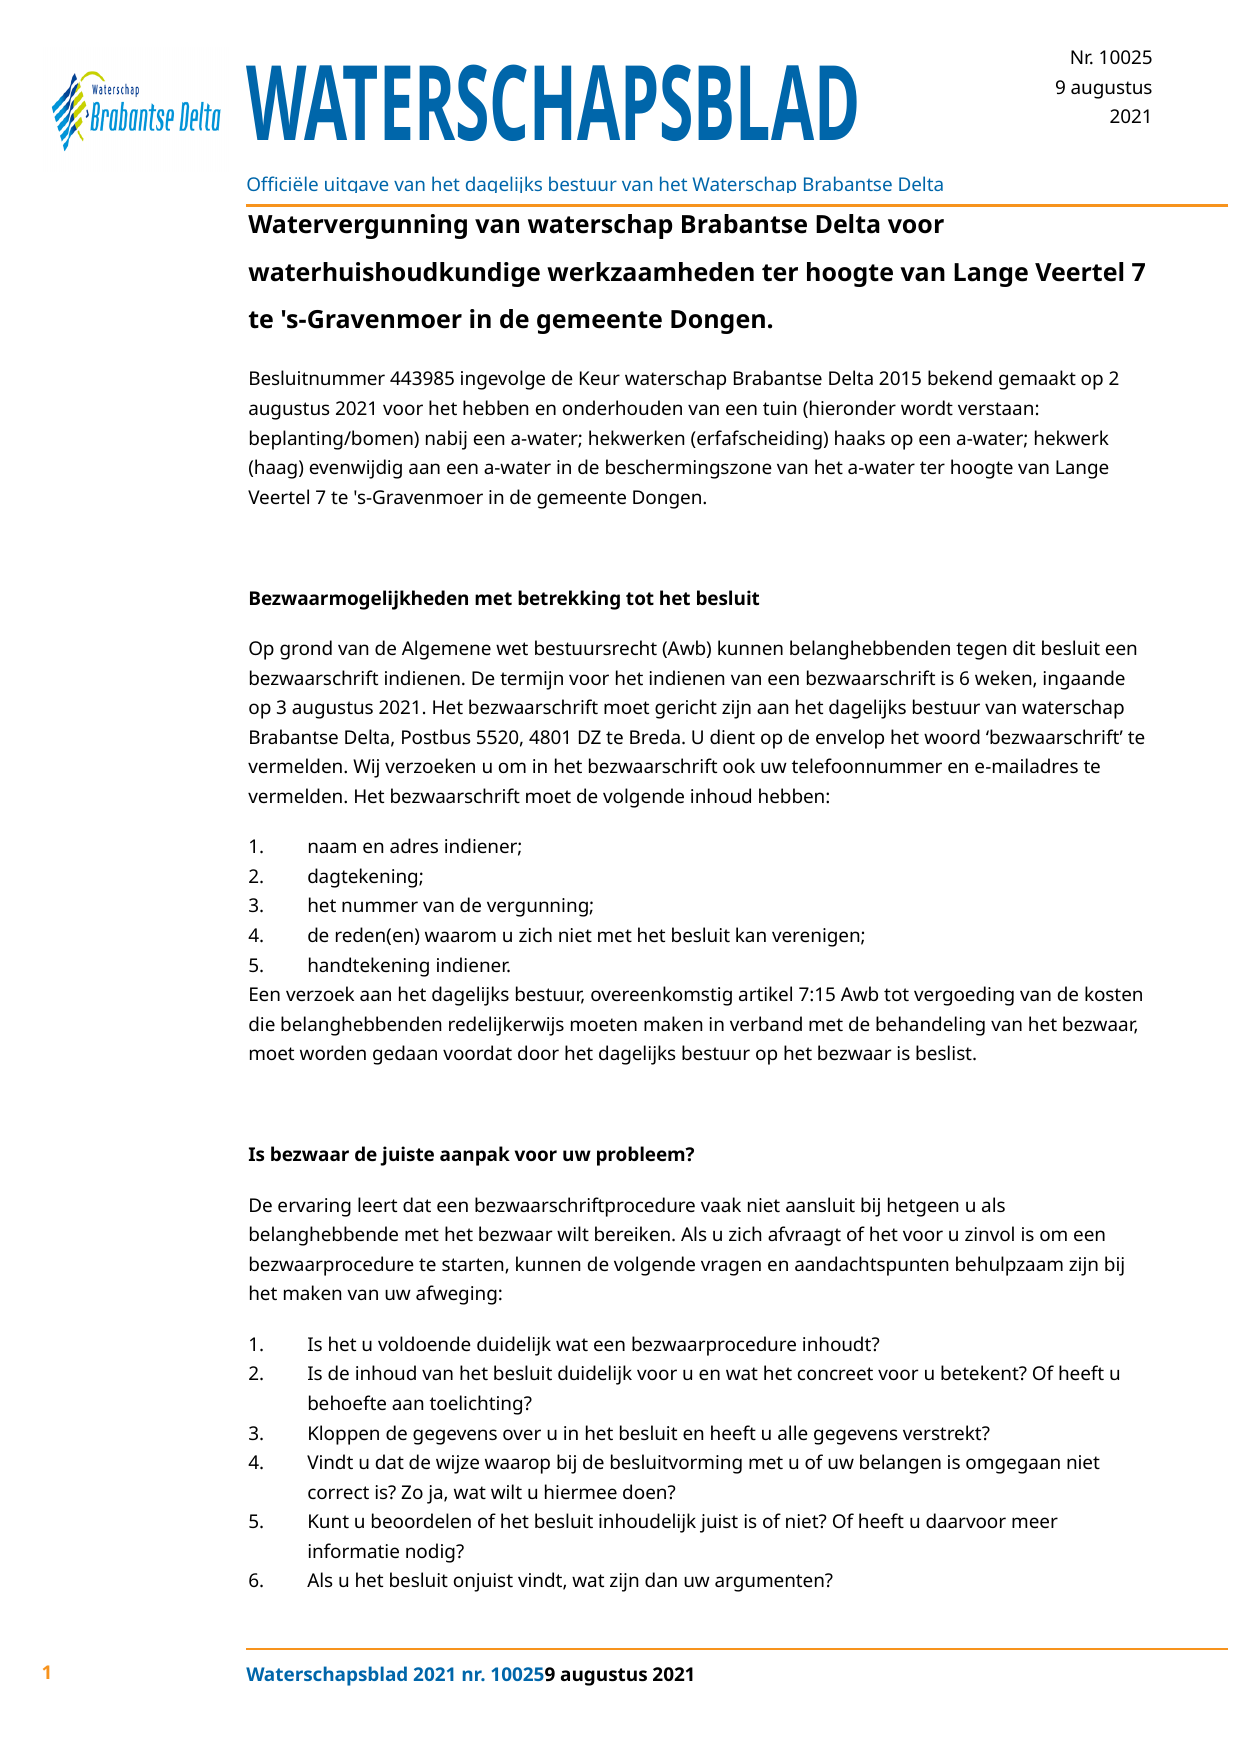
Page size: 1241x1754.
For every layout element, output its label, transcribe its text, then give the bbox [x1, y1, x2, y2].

list Kloppen de gegevens over u in het besluit en heeft u alle gegevens verstrekt? [248, 1420, 1152, 1445]
text Is bezwaar de juiste aanpak voor uw probleem? [248, 1141, 1152, 1167]
text Bezwaarmogelijkheden met betrekking tot het besluit [248, 585, 1152, 610]
list Kunt u beoordelen of het besluit inhoudelijk juist is of niet? Of heeft u daarvoor meer informatie nodig? [248, 1508, 1152, 1564]
list Is het u voldoende duidelijk wat een bezwaarprocedure inhoudt? [248, 1331, 1152, 1357]
list het nummer van de vergunning; [248, 893, 1152, 918]
text Een verzoek aan het dagelijks bestuur, overeenkomstig artikel 7:15 Awb tot vergoeding van de kosten die belanghebbenden redelijkerwijs moeten maken in verband met de behandeling van het bezwaar, moet worden gedaan voordat door het dagelijks bestuur op het bezwaar is beslist. [248, 981, 1152, 1066]
picture [41, 47, 231, 172]
list naam en adres indiener; [248, 833, 1152, 859]
list Vindt u dat de wijze waarop bij de besluitvorming met u of uw belangen is omgegaan niet correct is? Zo ja, wat wilt u hiermee doen? [248, 1449, 1152, 1504]
list Is de inhoud van het besluit duidelijk voor u en wat het concreet voor u betekent? Of heeft u behoefte aan toelichting? [248, 1361, 1152, 1416]
text Besluitnummer 443985 ingevolge de Keur waterschap Brabantse Delta 2015 bekend gemaakt op 2 augustus 2021 voor het hebben en onderhouden van een tuin (hieronder wordt verstaan: beplanting/bomen) nabij een a-water; hekwerken (erfafscheiding) haaks op een a-water; hekwerk (haag) evenwijdig aan een a-water in de beschermingszone van het a-water ter hoogte van Lange Veertel 7 te 's-Gravenmoer in de gemeente Dongen. [248, 366, 1152, 509]
text Op grond van de Algemene wet bestuursrecht (Awb) kunnen belanghebbenden tegen dit besluit een bezwaarschrift indienen. De termijn voor het indienen van een bezwaarschrift is 6 weken, ingaande op 3 augustus 2021. Het bezwaarschrift moet gericht zijn aan het dagelijks bestuur van waterschap Brabantse Delta, Postbus 5520, 4801 DZ te Breda. U dient op de envelop het woord ‘bezwaarschrift’ te vermelden. Wij verzoeken u om in het bezwaarschrift ook uw telefoonnummer en e‑mailadres te vermelden. Het bezwaarschrift moet de volgende inhoud hebben: [248, 635, 1152, 809]
list dagtekening; [248, 863, 1152, 889]
list handtekening indiener. [248, 952, 1152, 977]
text De ervaring leert dat een bezwaarschriftprocedure vaak niet aansluit bij hetgeen u als belanghebbende met het bezwaar wilt bereiken. Als u zich afvraagt of het voor u zinvol is om een bezwaarprocedure te starten, kunnen de volgende vragen en aandachtspunten behulpzaam zijn bij het maken van uw afweging: [248, 1192, 1152, 1306]
text Watervergunning van waterschap Brabantse Delta voor waterhuishoudkundige werkzaamheden ter hoogte van Lange Veertel 7 te 's-Gravenmoer in de gemeente Dongen. [248, 207, 1152, 336]
list de reden(en) waarom u zich niet met het besluit kan verenigen; [248, 922, 1152, 948]
list Als u het besluit onjuist vindt, wat zijn dan uw argumenten? [248, 1568, 1152, 1593]
